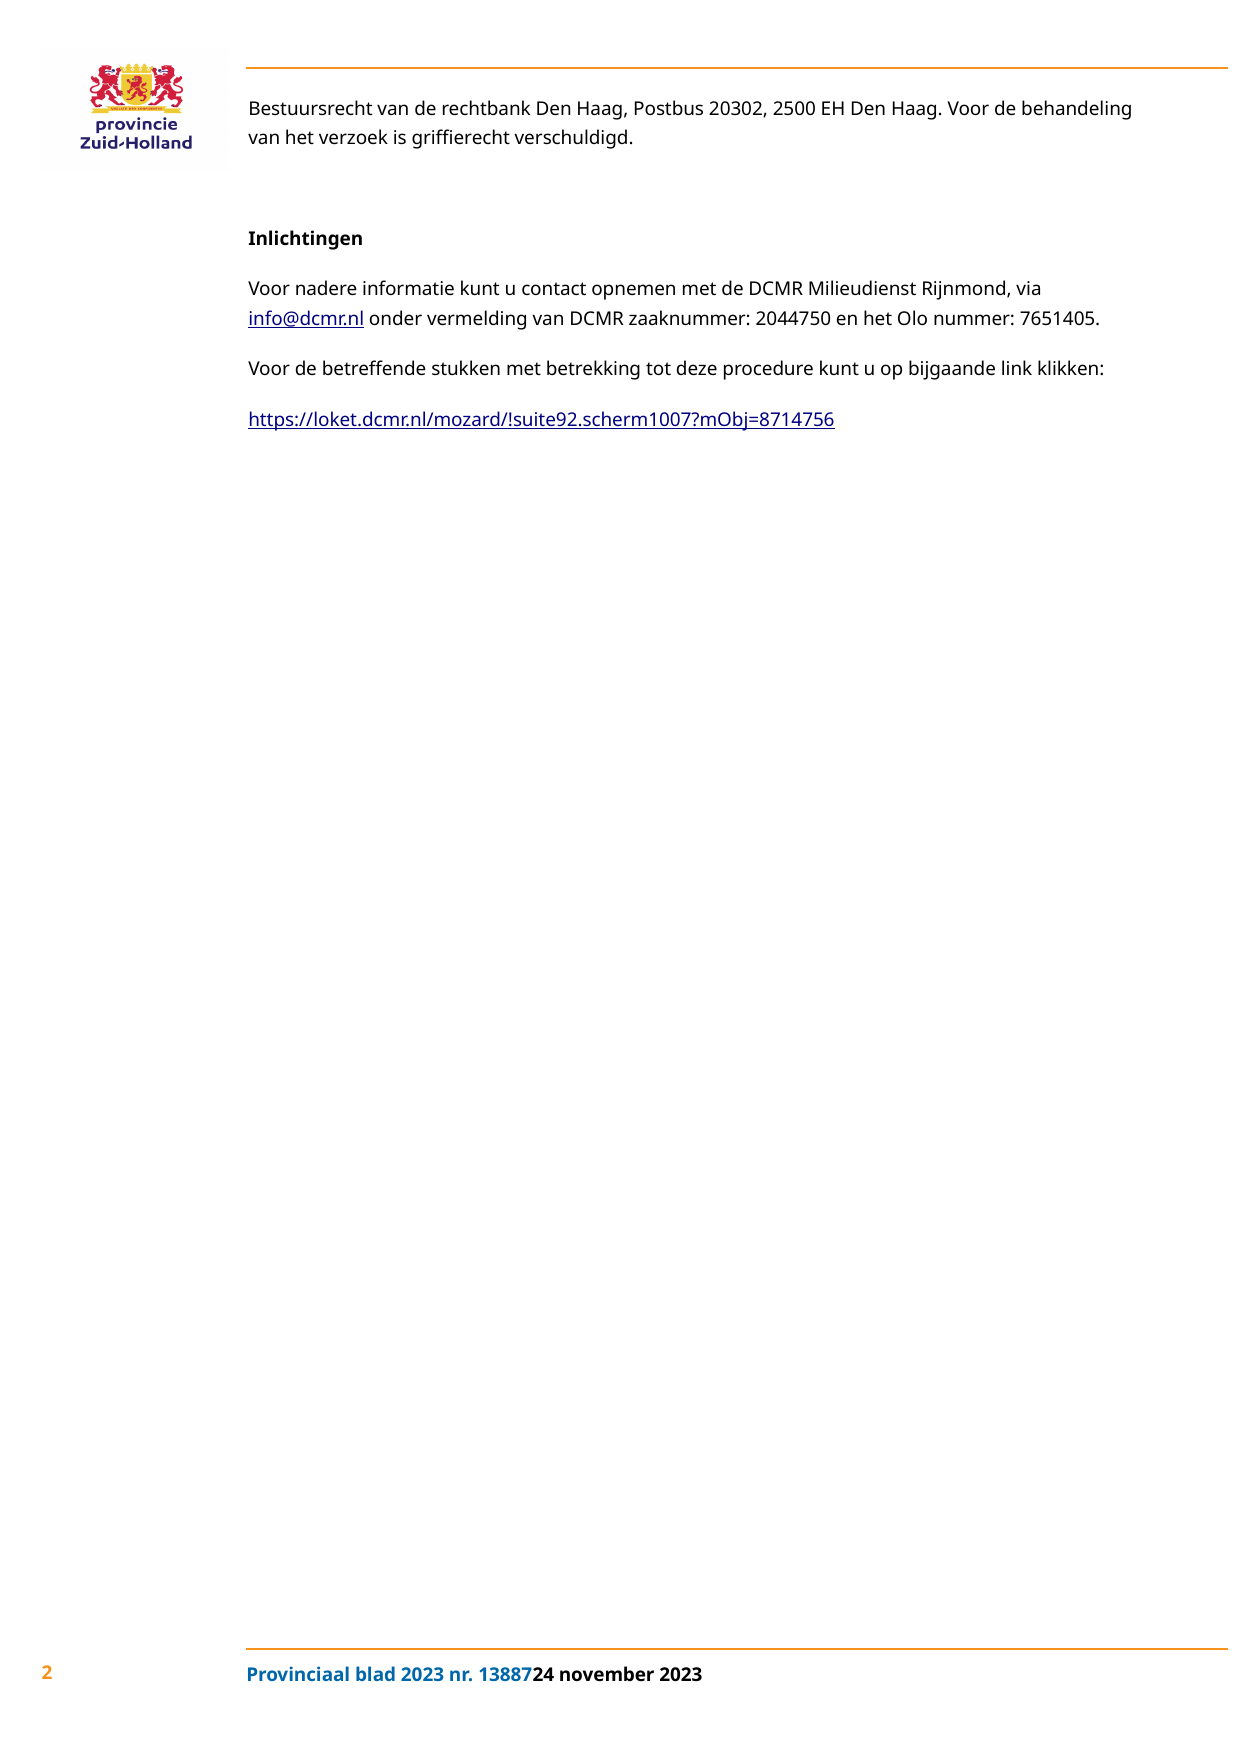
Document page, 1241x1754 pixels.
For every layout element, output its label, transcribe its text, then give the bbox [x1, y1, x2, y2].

text Inlichtingen [248, 225, 1152, 251]
text Voor nadere informatie kunt u contact opnemen met de DCMR Milieudienst Rijnmond, via info@dcmr.nl onder vermelding van DCMR zaaknummer: 2044750 en het Olo nummer: 7651405. [248, 276, 1152, 331]
text Bestuursrecht van de rechtbank Den Haag, Postbus 20302, 2500 EH Den Haag. Voor de behandeling van het verzoek is griffierecht verschuldigd. [248, 95, 1152, 150]
text Voor de betreffende stukken met betrekking tot deze procedure kunt u op bijgaande link klikken: [248, 356, 1152, 381]
text https://loket.dcmr.nl/mozard/!suite92.scherm1007?mObj=8714756 [248, 406, 1152, 432]
picture [41, 47, 231, 172]
